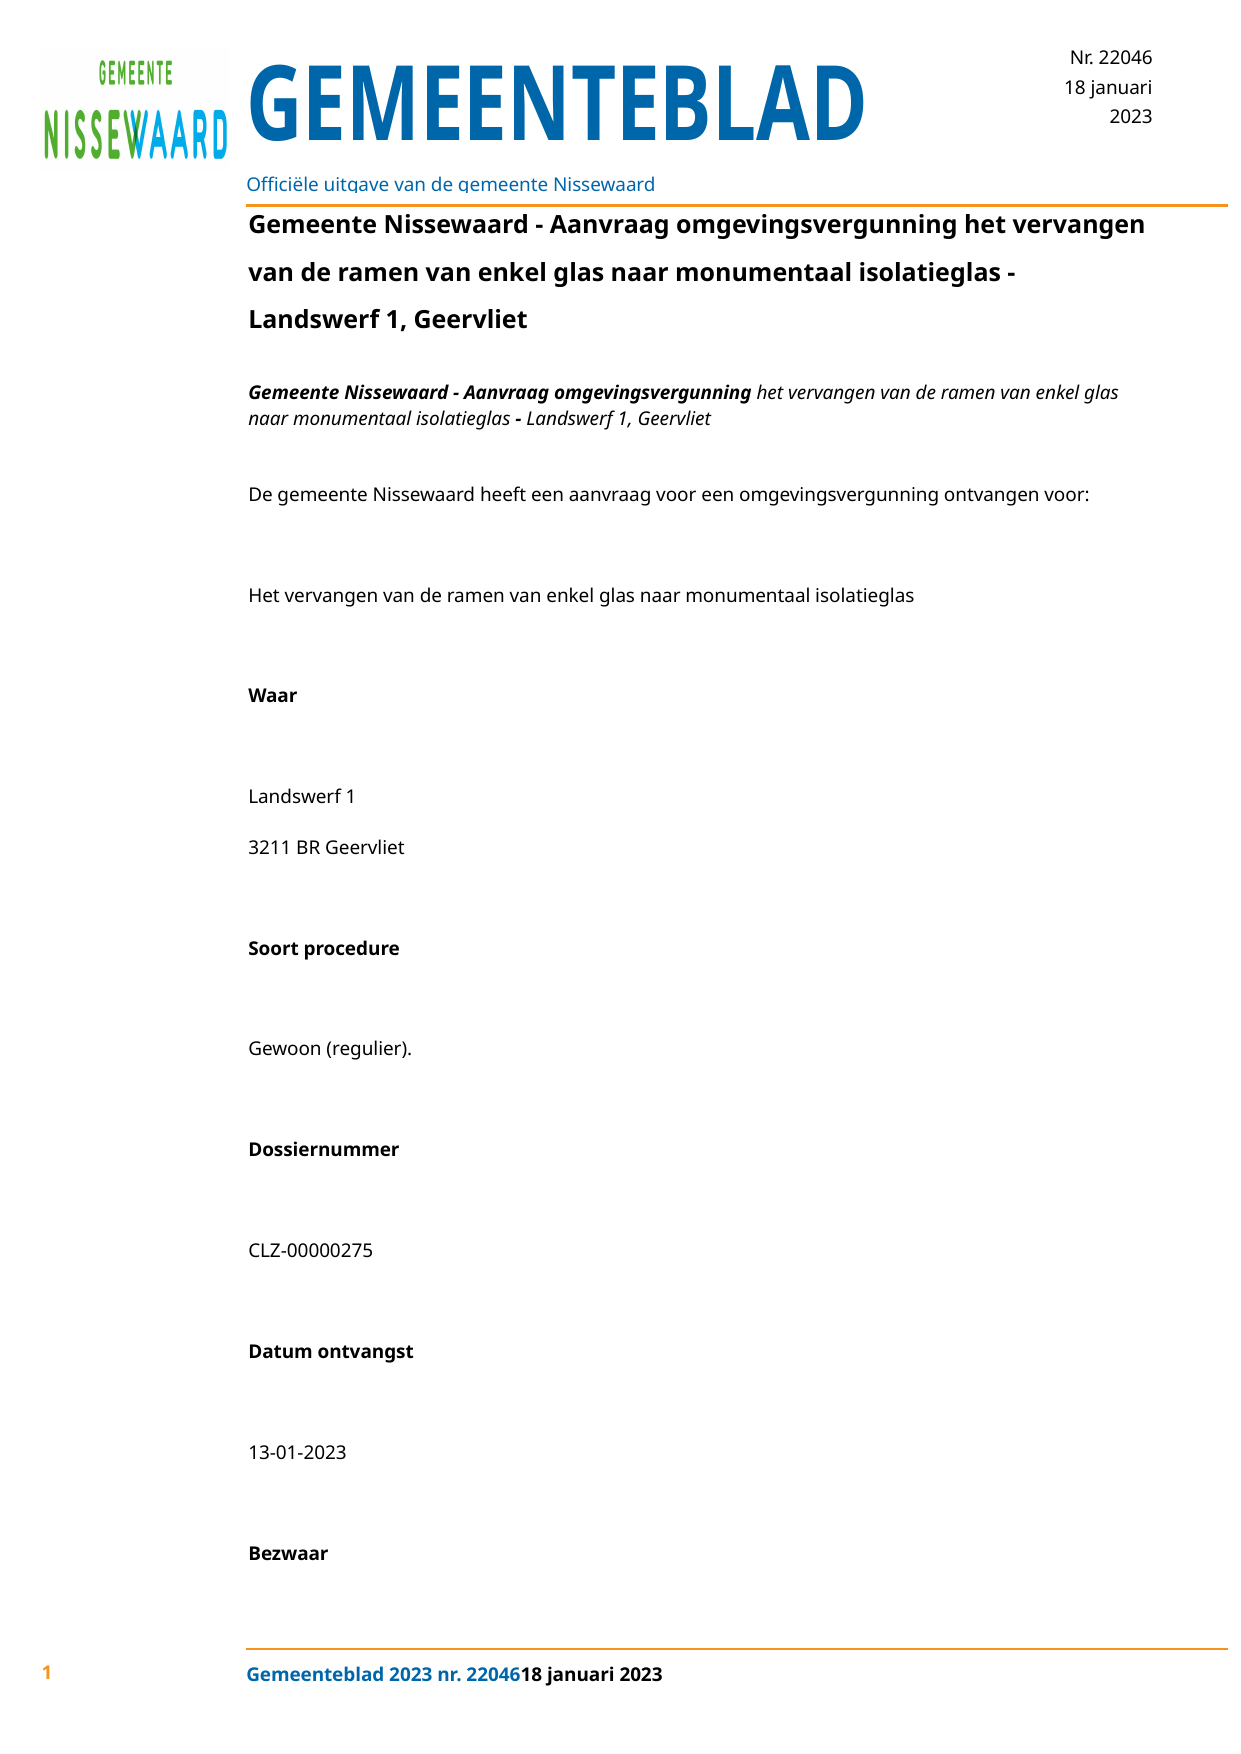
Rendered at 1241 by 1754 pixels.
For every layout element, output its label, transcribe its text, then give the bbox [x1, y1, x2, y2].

text Het vervangen van de ramen van enkel glas naar monumentaal isolatieglas [248, 582, 1152, 607]
text Gemeente Nissewaard - Aanvraag omgevingsvergunning het vervangen van de ramen van enkel glas naar monumentaal isolatieglas - Landswerf 1, Geervliet [248, 379, 1152, 431]
text Bezwaar [248, 1540, 1152, 1565]
text Gemeente Nissewaard - Aanvraag omgevingsvergunning het vervangen van de ramen van enkel glas naar monumentaal isolatieglas - Landswerf 1, Geervliet [248, 207, 1152, 336]
text Soort procedure [248, 935, 1152, 960]
text 3211 BR Geervliet [248, 834, 1152, 859]
text Dossiernummer [248, 1136, 1152, 1162]
text Gewoon (regulier). [248, 1036, 1152, 1061]
text CLZ-00000275 [248, 1237, 1152, 1263]
text Datum ontvangst [248, 1338, 1152, 1364]
text Waar [248, 683, 1152, 708]
text De gemeente Nissewaard heeft een aanvraag voor een omgevingsvergunning ontvangen voor: [248, 481, 1152, 507]
picture [41, 47, 231, 172]
text Landswerf 1 [248, 783, 1152, 809]
text 13-01-2023 [248, 1439, 1152, 1464]
